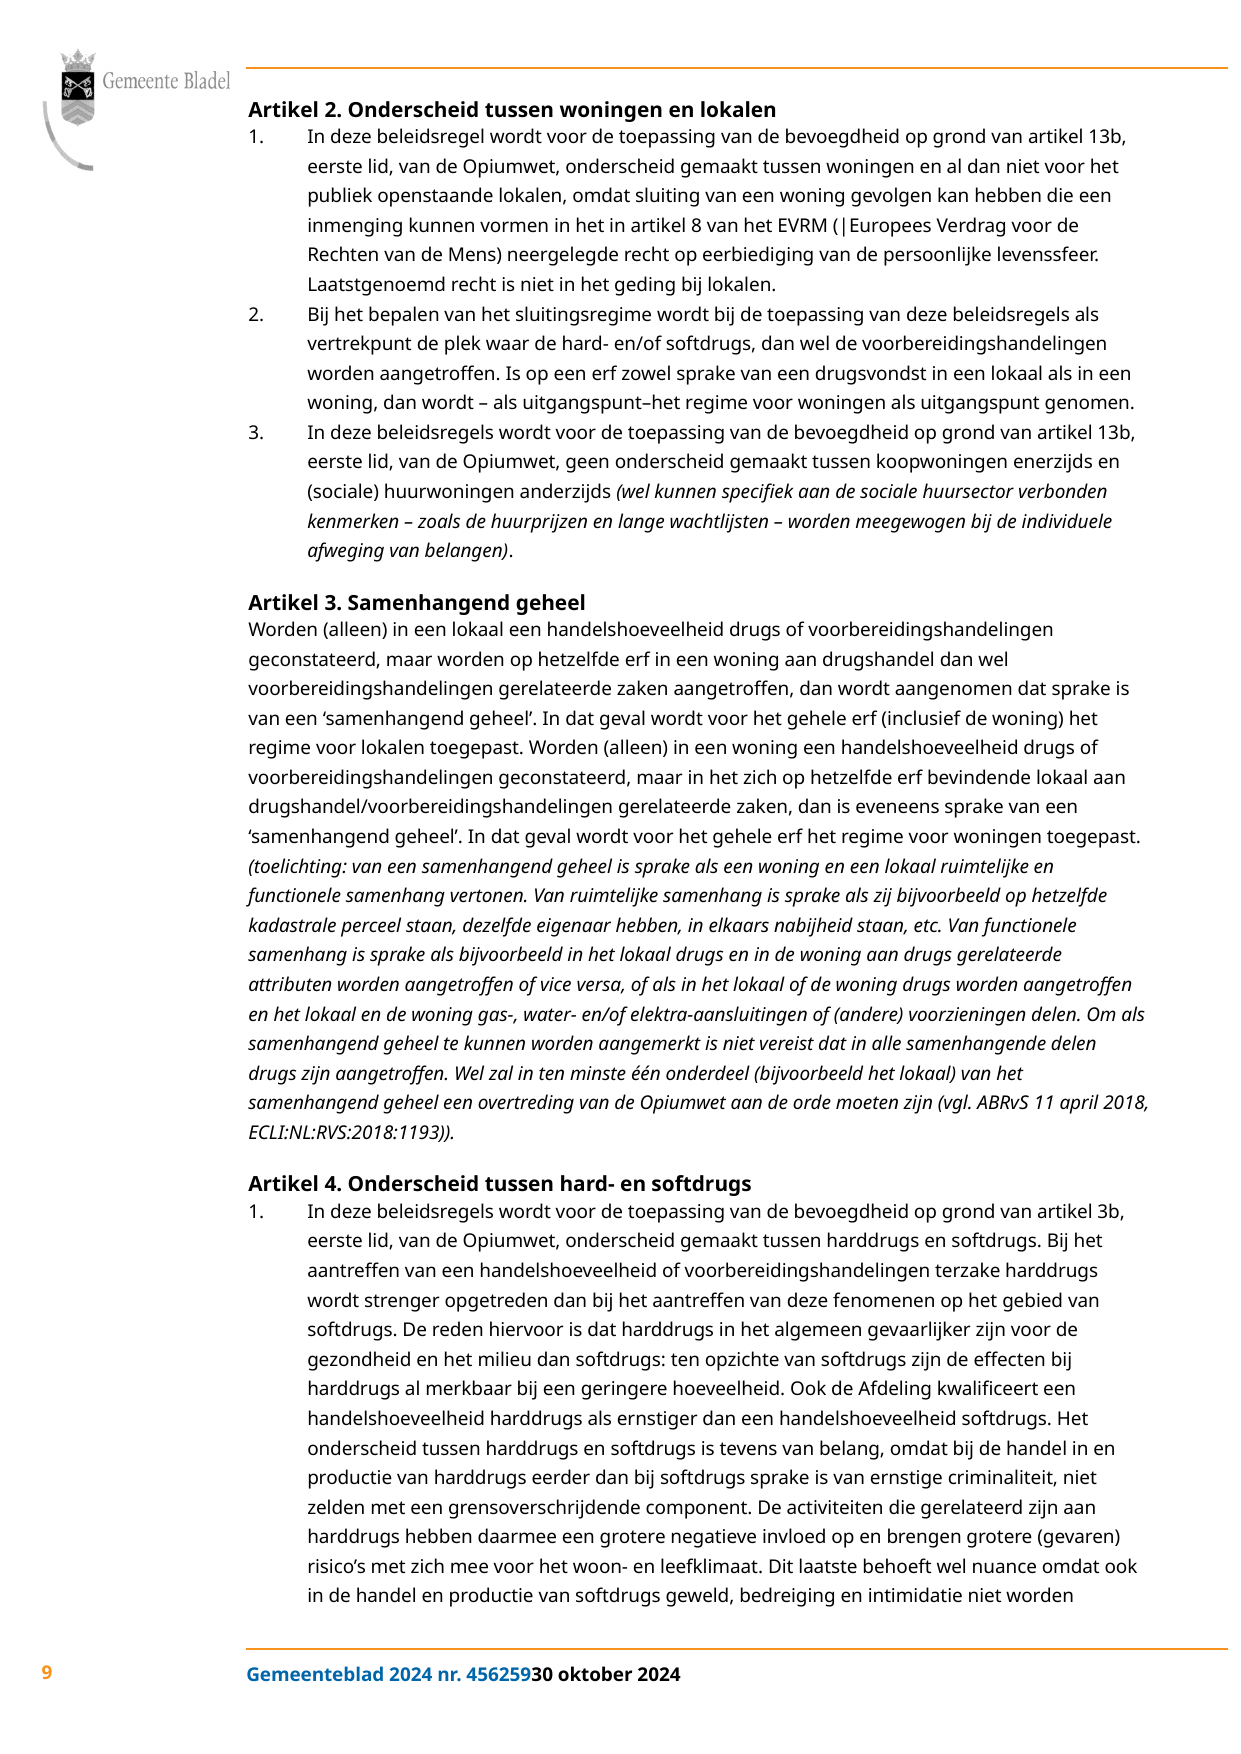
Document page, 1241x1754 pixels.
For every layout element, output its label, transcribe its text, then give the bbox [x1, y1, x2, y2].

list Bij het bepalen van het sluitingsregime wordt bij de toepassing van deze beleidsregels als vertrekpunt de plek waar de hard- en/of softdrugs, dan wel de voorbereidingshandelingen worden aangetroffen. Is op een erf zowel sprake van een drugsvondst in een lokaal als in een woning, dan wordt – als uitgangspunt–het regime voor woningen als uitgangspunt genomen. [248, 301, 1152, 415]
list In deze beleidsregel wordt voor de toepassing van de bevoegdheid op grond van artikel 13b, eerste lid, van de Opiumwet, onderscheid gemaakt tussen woningen en al dan niet voor het publiek openstaande lokalen, omdat sluiting van een woning gevolgen kan hebben die een inmenging kunnen vormen in het in artikel 8 van het EVRM (|Europees Verdrag voor de Rechten van de Mens) neergelegde recht op eerbiediging van de persoonlijke levenssfeer. Laatstgenoemd recht is niet in het geding bij lokalen. [248, 123, 1152, 297]
text (toelichting: van een samenhangend geheel is sprake als een woning en een lokaal ruimtelijke en functionele samenhang vertonen. Van ruimtelijke samenhang is sprake als zij bijvoorbeeld op hetzelfde kadastrale perceel staan, dezelfde eigenaar hebben, in elkaars nabijheid staan, etc. Van functionele samenhang is sprake als bijvoorbeeld in het lokaal drugs en in de woning aan drugs gerelateerde attributen worden aangetroffen of vice versa, of als in het lokaal of de woning drugs worden aangetroffen en het lokaal en de woning gas-, water- en/of elektra-aansluitingen of (andere) voorzieningen delen. Om als samenhangend geheel te kunnen worden aangemerkt is niet vereist dat in alle samenhangende delen drugs zijn aangetroffen. Wel zal in ten minste één onderdeel (bijvoorbeeld het lokaal) van het samenhangend geheel een overtreding van de Opiumwet aan de orde moeten zijn (vgl. ABRvS 11 april 2018, ECLI:NL:RVS:2018:1193)). [248, 853, 1152, 1145]
text Artikel 2. Onderscheid tussen woningen en lokalen [248, 95, 1152, 123]
text Artikel 3. Samenhangend geheel [248, 588, 1152, 616]
text Worden (alleen) in een lokaal een handelshoeveelheid drugs of voorbereidingshandelingen geconstateerd, maar worden op hetzelfde erf in een woning aan drugshandel dan wel voorbereidingshandelingen gerelateerde zaken aangetroffen, dan wordt aangenomen dat sprake is van een ‘samenhangend geheel’. In dat geval wordt voor het gehele erf (inclusief de woning) het regime voor lokalen toegepast. Worden (alleen) in een woning een handelshoeveelheid drugs of voorbereidingshandelingen geconstateerd, maar in het zich op hetzelfde erf bevindende lokaal aan drugshandel/voorbereidingshandelingen gerelateerde zaken, dan is eveneens sprake van een ‘samenhangend geheel’. In dat geval wordt voor het gehele erf het regime voor woningen toegepast. [248, 616, 1152, 849]
list In deze beleidsregels wordt voor de toepassing van de bevoegdheid op grond van artikel 13b, eerste lid, van de Opiumwet, geen onderscheid gemaakt tussen koopwoningen enerzijds en (sociale) huurwoningen anderzijds (wel kunnen specifiek aan de sociale huursector verbonden kenmerken – zoals de huurprijzen en lange wachtlijsten – worden meegewogen bij de individuele afweging van belangen). [248, 419, 1152, 563]
text Artikel 4. Onderscheid tussen hard- en softdrugs [248, 1169, 1152, 1198]
picture [41, 47, 231, 172]
list In deze beleidsregels wordt voor de toepassing van de bevoegdheid op grond van artikel 3b, eerste lid, van de Opiumwet, onderscheid gemaakt tussen harddrugs en softdrugs. Bij het aantreffen van een handelshoeveelheid of voorbereidingshandelingen terzake harddrugs wordt strenger opgetreden dan bij het aantreffen van deze fenomenen op het gebied van softdrugs. De reden hiervoor is dat harddrugs in het algemeen gevaarlijker zijn voor de gezondheid en het milieu dan softdrugs: ten opzichte van softdrugs zijn de effecten bij harddrugs al merkbaar bij een geringere hoeveelheid. Ook de Afdeling kwalificeert een handelshoeveelheid harddrugs als ernstiger dan een handelshoeveelheid softdrugs. Het onderscheid tussen harddrugs en softdrugs is tevens van belang, omdat bij de handel in en productie van harddrugs eerder dan bij softdrugs sprake is van ernstige criminaliteit, niet zelden met een grensoverschrijdende component. De activiteiten die gerelateerd zijn aan harddrugs hebben daarmee een grotere negatieve invloed op en brengen grotere (gevaren) risico’s met zich mee voor het woon- en leefklimaat. Dit laatste behoeft wel nuance omdat ook in de handel en productie van softdrugs geweld, bedreiging en intimidatie niet worden [248, 1198, 1152, 1608]
